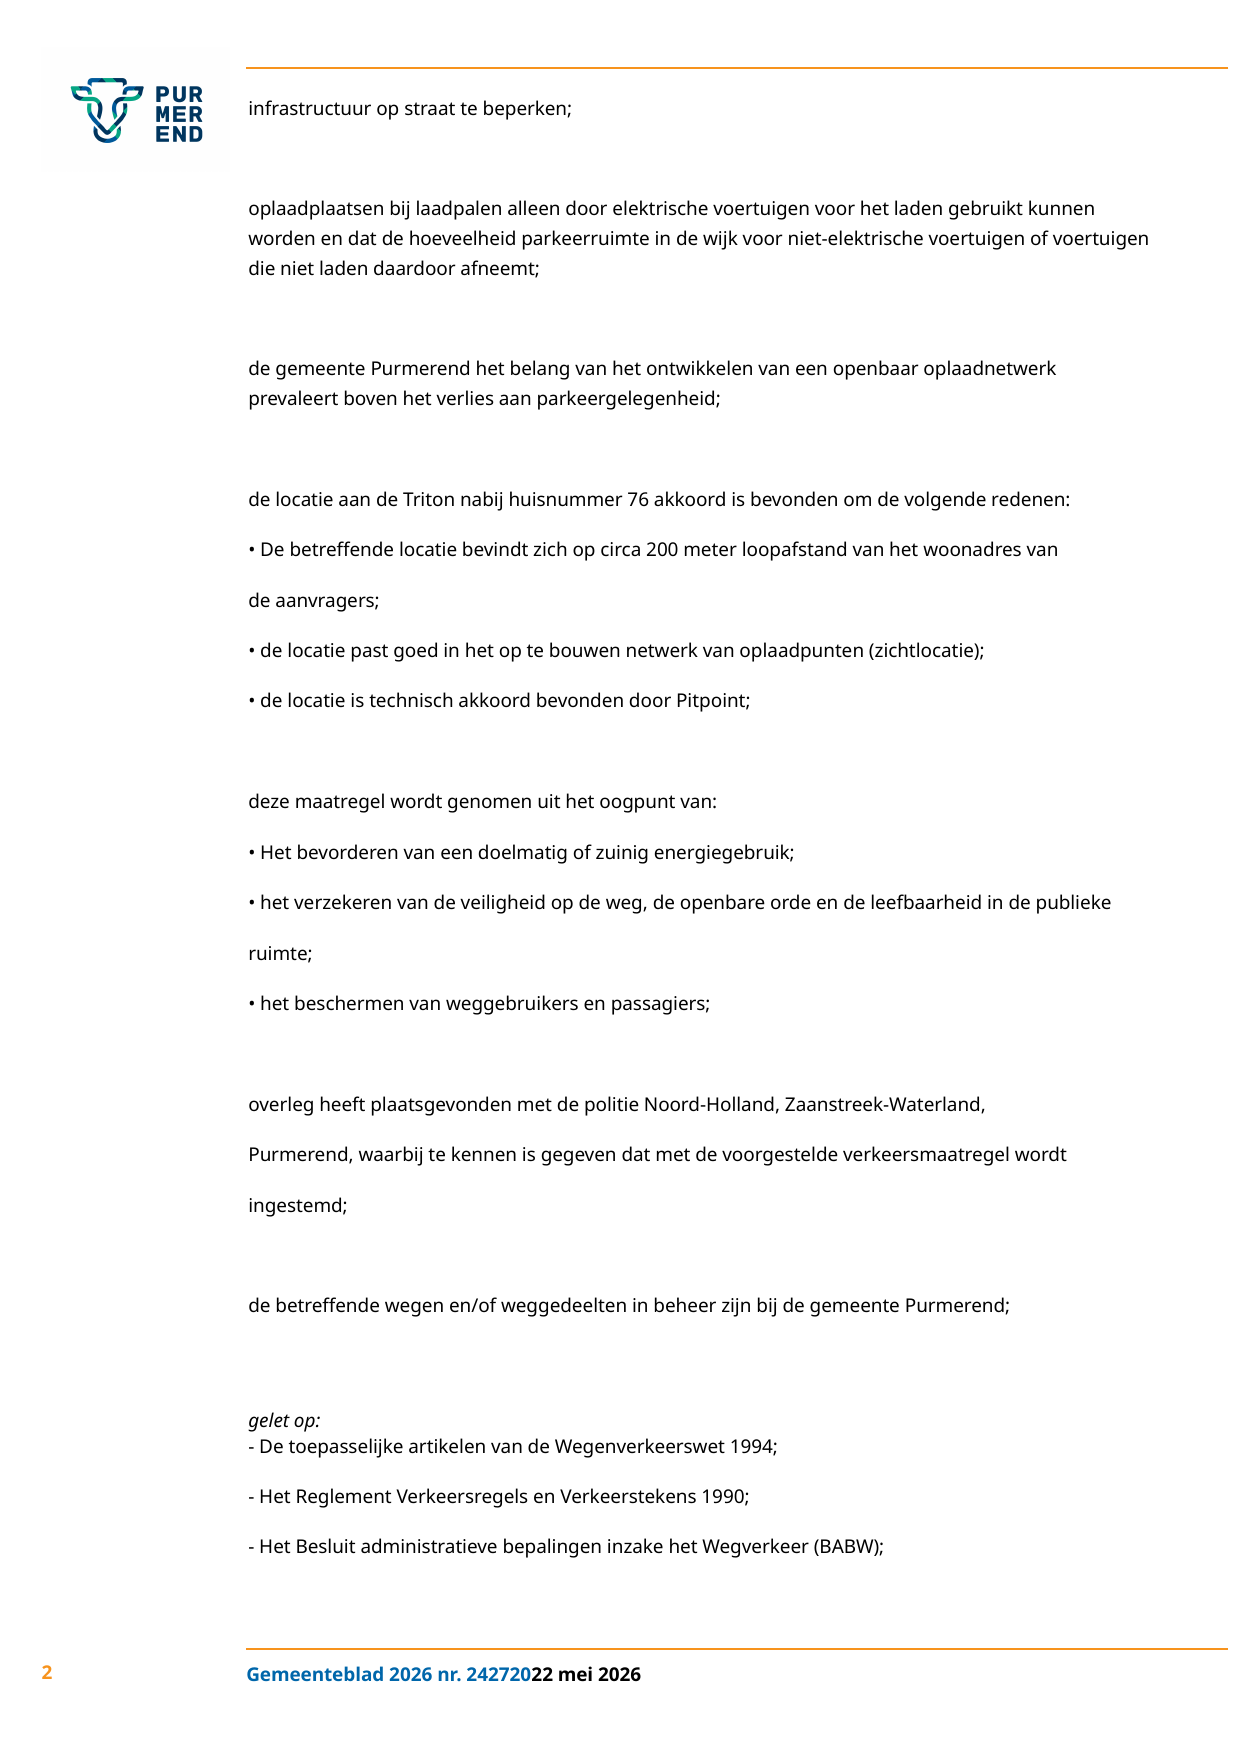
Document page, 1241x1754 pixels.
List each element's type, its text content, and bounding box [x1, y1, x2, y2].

text • de locatie is technisch akkoord bevonden door Pitpoint; [248, 688, 1152, 713]
text de gemeente Purmerend het belang van het ontwikkelen van een openbaar oplaadnetwerk prevaleert boven het verlies aan parkeergelegenheid; [248, 356, 1152, 411]
text - De toepasselijke artikelen van de Wegenverkeerswet 1994; [248, 1433, 1152, 1458]
text infrastructuur op straat te beperken; [248, 95, 1152, 121]
text de aanvragers; [248, 587, 1152, 613]
text ingestemd; [248, 1192, 1152, 1218]
text • het beschermen van weggebruikers en passagiers; [248, 990, 1152, 1016]
text • het verzekeren van de veiligheid op de weg, de openbare orde en de leefbaarheid in de publieke [248, 889, 1152, 915]
text • Het bevorderen van een doelmatig of zuinig energiegebruik; [248, 839, 1152, 865]
text gelet op: [248, 1407, 1152, 1433]
text oplaadplaatsen bij laadpalen alleen door elektrische voertuigen voor het laden gebruikt kunnen worden en dat de hoeveelheid parkeerruimte in de wijk voor niet-elektrische voertuigen of voertuigen die niet laden daardoor afneemt; [248, 196, 1152, 281]
text deze maatregel wordt genomen uit het oogpunt van: [248, 788, 1152, 814]
text - Het Reglement Verkeersregels en Verkeerstekens 1990; [248, 1483, 1152, 1509]
text de betreffende wegen en/of weggedeelten in beheer zijn bij de gemeente Purmerend; [248, 1293, 1152, 1318]
picture [41, 47, 231, 172]
text • De betreffende locatie bevindt zich op circa 200 meter loopafstand van het woonadres van [248, 536, 1152, 562]
text overleg heeft plaatsgevonden met de politie Noord-Holland, Zaanstreek-Waterland, [248, 1091, 1152, 1117]
text • de locatie past goed in het op te bouwen netwerk van oplaadpunten (zichtlocatie); [248, 637, 1152, 663]
text ruimte; [248, 940, 1152, 966]
text Purmerend, waarbij te kennen is gegeven dat met de voorgestelde verkeersmaatregel wordt [248, 1141, 1152, 1167]
text de locatie aan de Triton nabij huisnummer 76 akkoord is bevonden om de volgende redenen: [248, 486, 1152, 512]
text - Het Besluit administratieve bepalingen inzake het Wegverkeer (BABW); [248, 1534, 1152, 1559]
